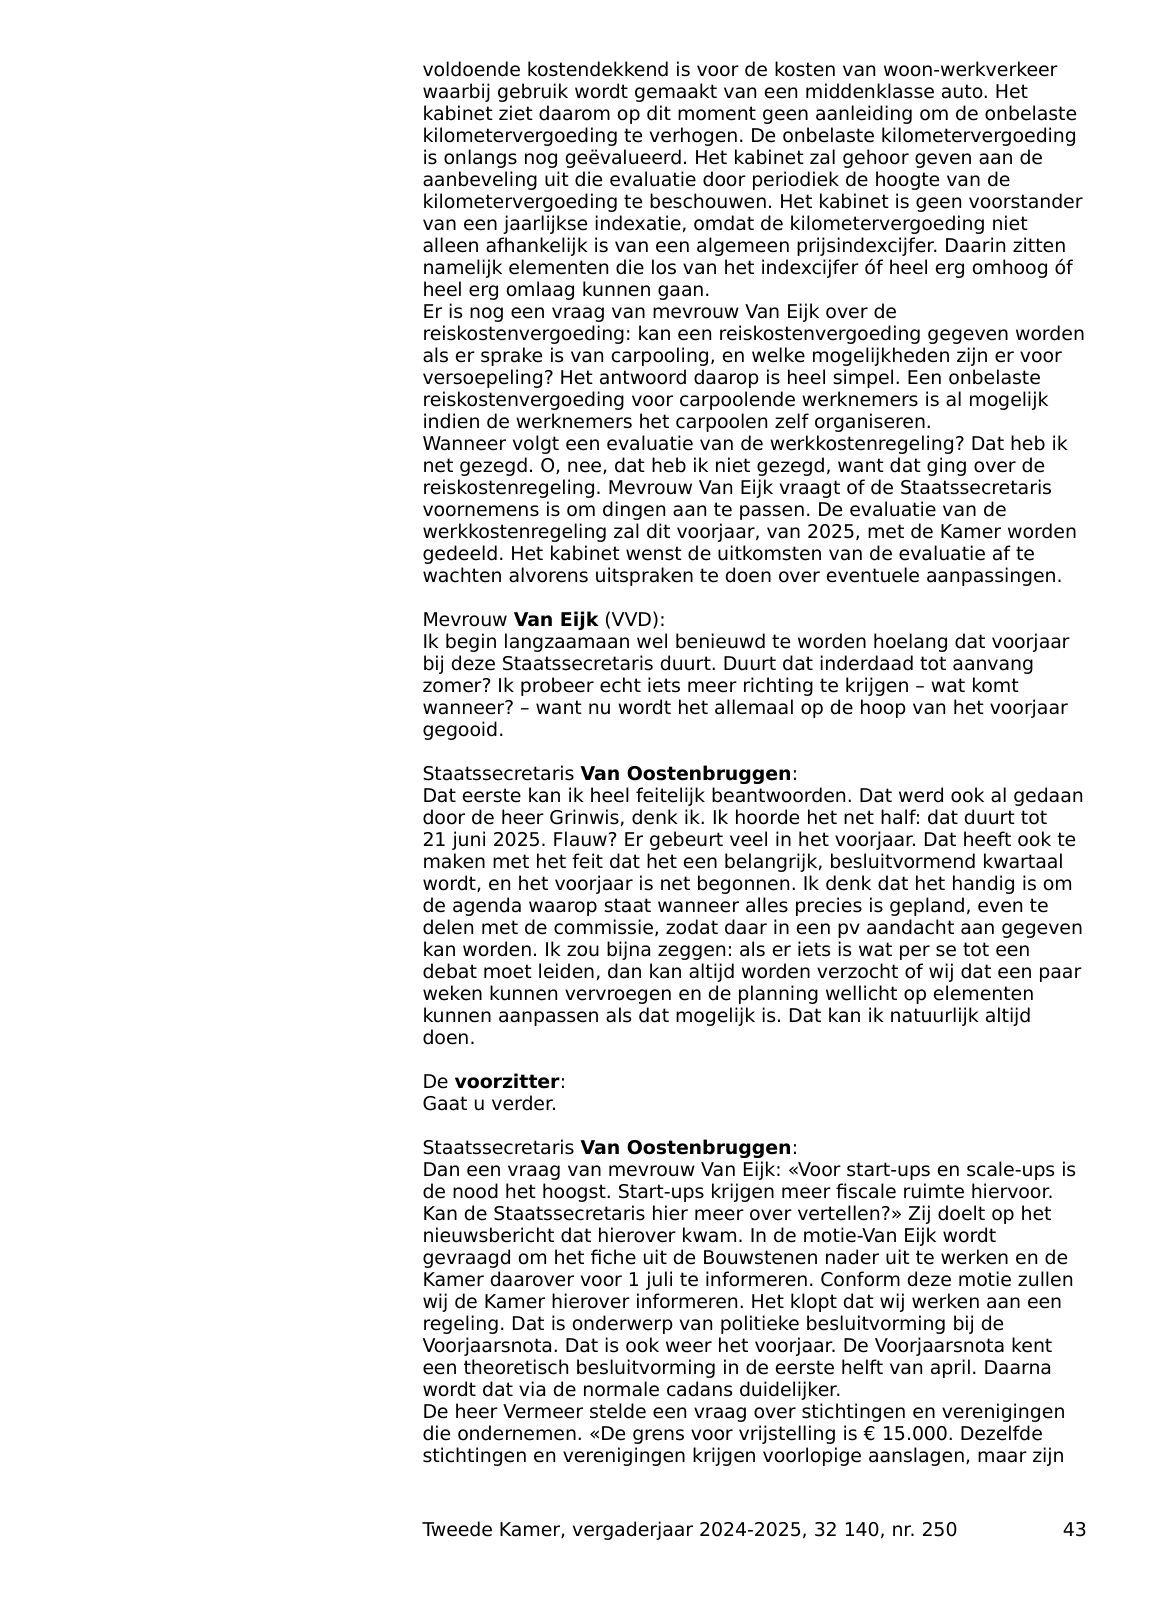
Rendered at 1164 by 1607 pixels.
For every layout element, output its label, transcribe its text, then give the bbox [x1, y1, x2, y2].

text Dat eerste kan ik heel feitelijk beantwoorden. Dat werd ook al gedaan door de heer Grinwis, denk ik. Ik hoorde het net half: dat duurt tot 21 juni 2025. Flauw? Er gebeurt veel in het voorjaar. Dat heeft ook te maken met het feit dat het een belangrijk, besluitvormend kwartaal wordt, en het voorjaar is net begonnen. Ik denk dat het handig is om de agenda waarop staat wanneer alles precies is gepland, even te delen met de commissie, zodat daar in een pv aandacht aan gegeven kan worden. Ik zou bijna zeggen: als er iets is wat per se tot een debat moet leiden, dan kan altijd worden verzocht of wij dat een paar weken kunnen vervroegen en de planning wellicht op elementen kunnen aanpassen als dat mogelijk is. Dat kan ik natuurlijk altijd doen. [422, 785, 1087, 1048]
text voldoende kostendekkend is voor de kosten van woon-werkverkeer waarbij gebruik wordt gemaakt van een middenklasse auto. Het kabinet ziet daarom op dit moment geen aanleiding om de onbelaste kilometervergoeding te verhogen. De onbelaste kilometervergoeding is onlangs nog geëvalueerd. Het kabinet zal gehoor geven aan de aanbeveling uit die evaluatie door periodiek de hoogte van de kilometervergoeding te beschouwen. Het kabinet is geen voorstander van een jaarlijkse indexatie, omdat de kilometervergoeding niet alleen afhankelijk is van een algemeen prijsindexcijfer. Daarin zitten namelijk elementen die los van het indexcijfer óf heel erg omhoog óf heel erg omlaag kunnen gaan. [422, 59, 1087, 301]
text De voorzitter: [422, 1071, 1087, 1093]
text De heer Vermeer stelde een vraag over stichtingen en verenigingen die ondernemen. «De grens voor vrijstelling is € 15.000. Dezelfde stichtingen en verenigingen krijgen voorlopige aanslagen, maar zijn [422, 1401, 1087, 1467]
text Dan een vraag van mevrouw Van Eijk: «Voor start-ups en scale-ups is de nood het hoogst. Start-ups krijgen meer fiscale ruimte hiervoor. Kan de Staatssecretaris hier meer over vertellen?» Zij doelt op het nieuwsbericht dat hierover kwam. In de motie-Van Eijk wordt gevraagd om het fiche uit de Bouwstenen nader uit te werken en de Kamer daarover voor 1 juli te informeren. Conform deze motie zullen wij de Kamer hierover informeren. Het klopt dat wij werken aan een regeling. Dat is onderwerp van politieke besluitvorming bij de Voorjaarsnota. Dat is ook weer het voorjaar. De Voorjaarsnota kent een theoretisch besluitvorming in de eerste helft van april. Daarna wordt dat via de normale cadans duidelijker. [422, 1159, 1087, 1401]
text Er is nog een vraag van mevrouw Van Eijk over de reiskostenvergoeding: kan een reiskostenvergoeding gegeven worden als er sprake is van carpooling, en welke mogelijkheden zijn er voor versoepeling? Het antwoord daarop is heel simpel. Een onbelaste reiskostenvergoeding voor carpoolende werknemers is al mogelijk indien de werknemers het carpoolen zelf organiseren. [422, 301, 1087, 433]
text Wanneer volgt een evaluatie van de werkkostenregeling? Dat heb ik net gezegd. O, nee, dat heb ik niet gezegd, want dat ging over de reiskostenregeling. Mevrouw Van Eijk vraagt of de Staatssecretaris voornemens is om dingen aan te passen. De evaluatie van de werkkostenregeling zal dit voorjaar, van 2025, met de Kamer worden gedeeld. Het kabinet wenst de uitkomsten van de evaluatie af te wachten alvorens uitspraken te doen over eventuele aanpassingen. [422, 433, 1087, 587]
text Staatssecretaris Van Oostenbruggen: [422, 763, 1087, 785]
text Staatssecretaris Van Oostenbruggen: [422, 1137, 1087, 1159]
text Gaat u verder. [422, 1093, 1087, 1115]
text Mevrouw Van Eijk (VVD): [422, 609, 1087, 631]
text Ik begin langzaamaan wel benieuwd te worden hoelang dat voorjaar bij deze Staatssecretaris duurt. Duurt dat inderdaad tot aanvang zomer? Ik probeer echt iets meer richting te krijgen – wat komt wanneer? – want nu wordt het allemaal op de hoop van het voorjaar gegooid. [422, 631, 1087, 741]
